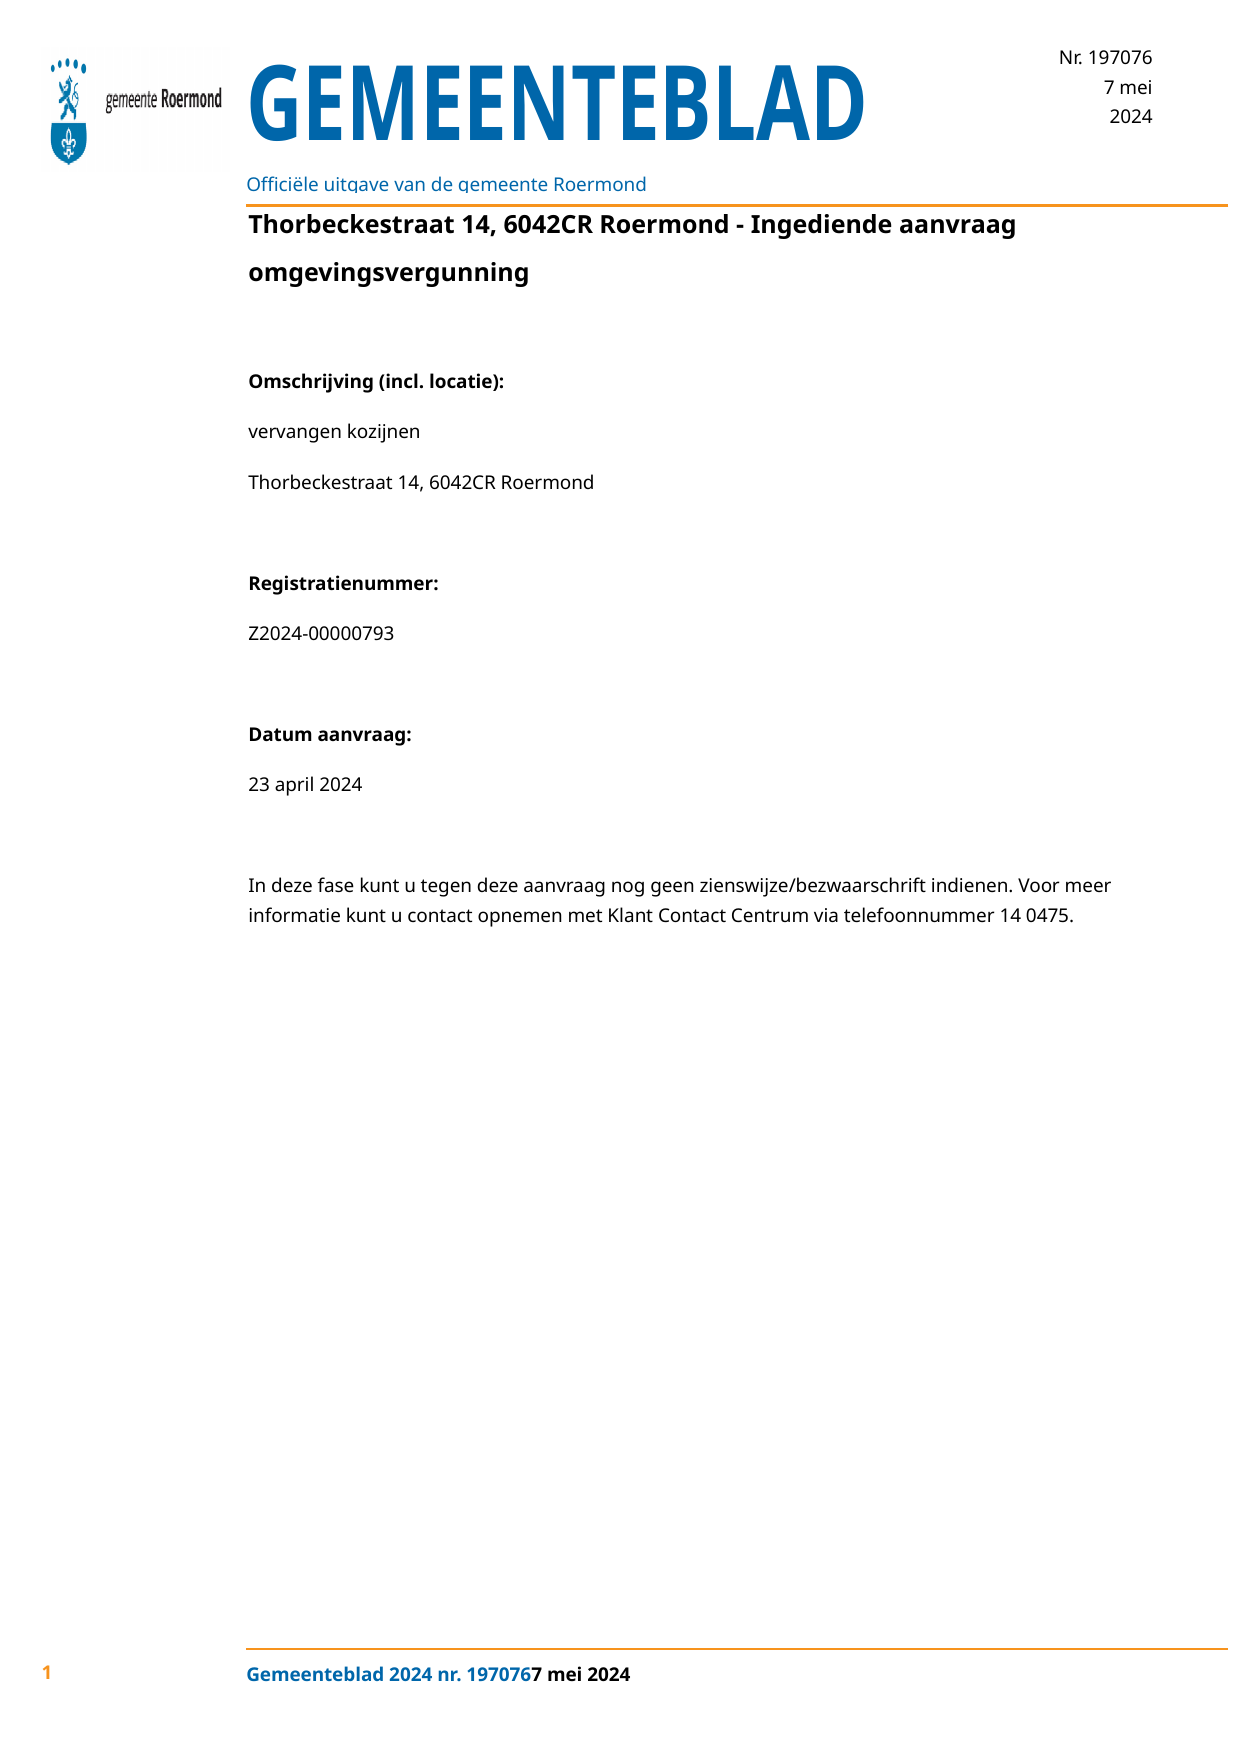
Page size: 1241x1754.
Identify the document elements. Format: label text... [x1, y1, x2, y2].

text Z2024-00000793 [248, 620, 1152, 646]
text Registratienummer: [248, 570, 1152, 596]
picture [41, 47, 231, 172]
text Thorbeckestraat 14, 6042CR Roermond - Ingediende aanvraag omgevingsvergunning [248, 207, 1152, 288]
text Datum aanvraag: [248, 721, 1152, 747]
text Omschrijving (incl. locatie): [248, 368, 1152, 394]
text 23 april 2024 [248, 772, 1152, 797]
text Thorbeckestraat 14, 6042CR Roermond [248, 469, 1152, 495]
text vervangen kozijnen [248, 419, 1152, 444]
text In deze fase kunt u tegen deze aanvraag nog geen zienswijze/bezwaarschrift indienen. Voor meer informatie kunt u contact opnemen met Klant Contact Centrum via telefoonnummer 14 0475. [248, 872, 1152, 928]
